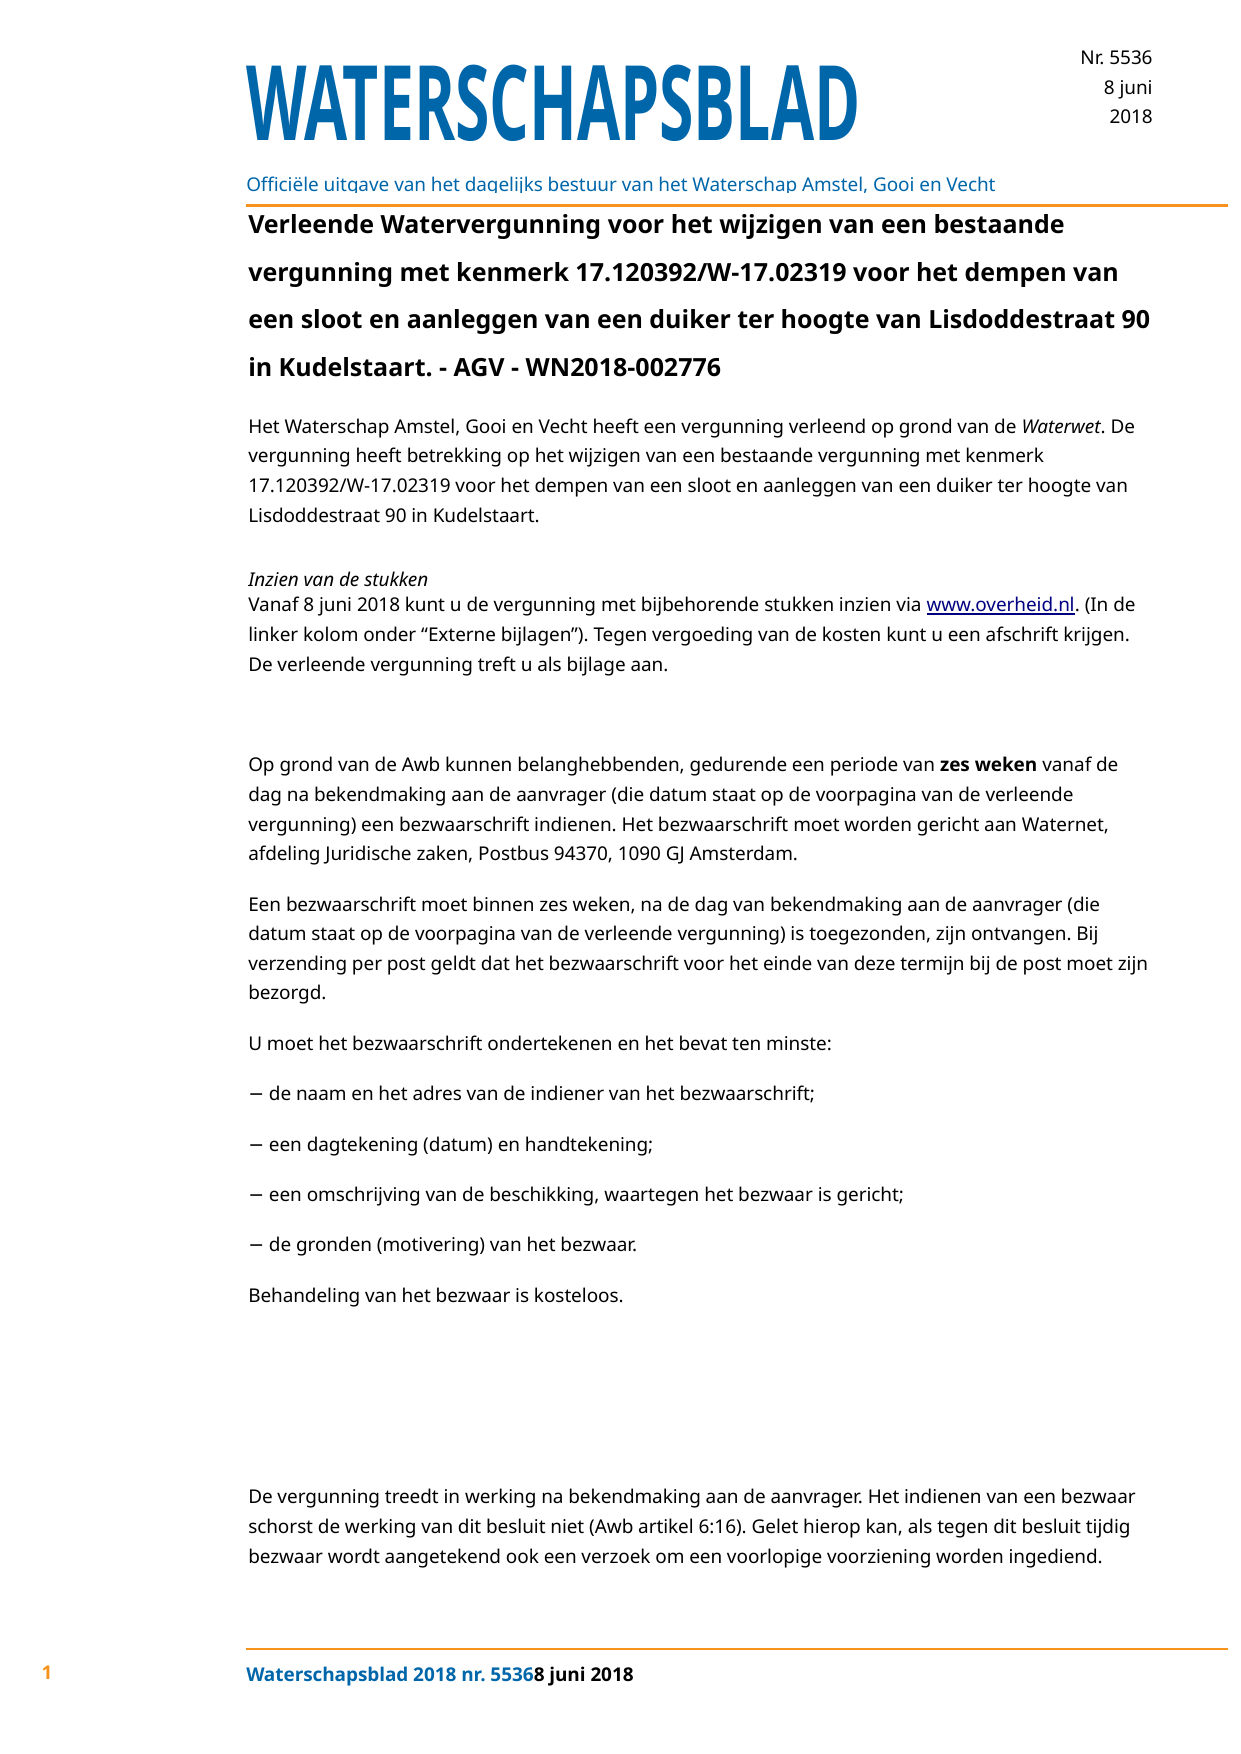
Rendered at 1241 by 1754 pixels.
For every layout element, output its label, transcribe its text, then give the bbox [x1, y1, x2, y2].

text Op grond van de Awb kunnen belanghebbenden, gedurende een periode van zes weken vanaf de dag na bekendmaking aan de aanvrager (die datum staat op de voorpagina van de verleende vergunning) een bezwaarschrift indienen. Het bezwaarschrift moet worden gericht aan Waternet, afdeling Juridische zaken, Postbus 94370, 1090 GJ Amsterdam. [248, 752, 1152, 866]
text − een dagtekening (datum) en handtekening; [248, 1131, 1152, 1156]
text De vergunning treedt in werking na bekendmaking aan de aanvrager. Het indienen van een bezwaar schorst de werking van dit besluit niet (Awb artikel 6:16). Gelet hierop kan, als tegen dit besluit tijdig bezwaar wordt aangetekend ook een verzoek om een voorlopige voorziening worden ingediend. [248, 1484, 1152, 1568]
picture [41, 47, 231, 172]
text Het Waterschap Amstel, Gooi en Vecht heeft een vergunning verleend op grond van de Waterwet. De vergunning heeft betrekking op het wijzigen van een bestaande vergunning met kenmerk 17.120392/W-17.02319 voor het dempen van een sloot en aanleggen van een duiker ter hoogte van Lisdoddestraat 90 in Kudelstaart. [248, 413, 1152, 528]
text Verleende Watervergunning voor het wijzigen van een bestaande vergunning met kenmerk 17.120392/W-17.02319 voor het dempen van een sloot en aanleggen van een duiker ter hoogte van Lisdoddestraat 90 in Kudelstaart. - AGV - WN2018-002776 [248, 207, 1152, 384]
text Vanaf 8 juni 2018 kunt u de vergunning met bijbehorende stukken inzien via www.overheid.nl. (In de linker kolom onder “Externe bijlagen”). Tegen vergoeding van de kosten kunt u een afschrift krijgen. De verleende vergunning treft u als bijlage aan. [248, 592, 1152, 676]
text − de gronden (motivering) van het bezwaar. [248, 1232, 1152, 1257]
text Een bezwaarschrift moet binnen zes weken, na de dag van bekendmaking aan de aanvrager (die datum staat op de voorpagina van de verleende vergunning) is toegezonden, zijn ontvangen. Bij verzending per post geldt dat het bezwaarschrift voor het einde van deze termijn bij de post moet zijn bezorgd. [248, 891, 1152, 1005]
text − de naam en het adres van de indiener van het bezwaarschrift; [248, 1080, 1152, 1106]
text Behandeling van het bezwaar is kosteloos. [248, 1282, 1152, 1308]
text U moet het bezwaarschrift ondertekenen en het bevat ten minste: [248, 1030, 1152, 1056]
text Inzien van de stukken [248, 566, 1152, 592]
text − een omschrijving van de beschikking, waartegen het bezwaar is gericht; [248, 1181, 1152, 1207]
